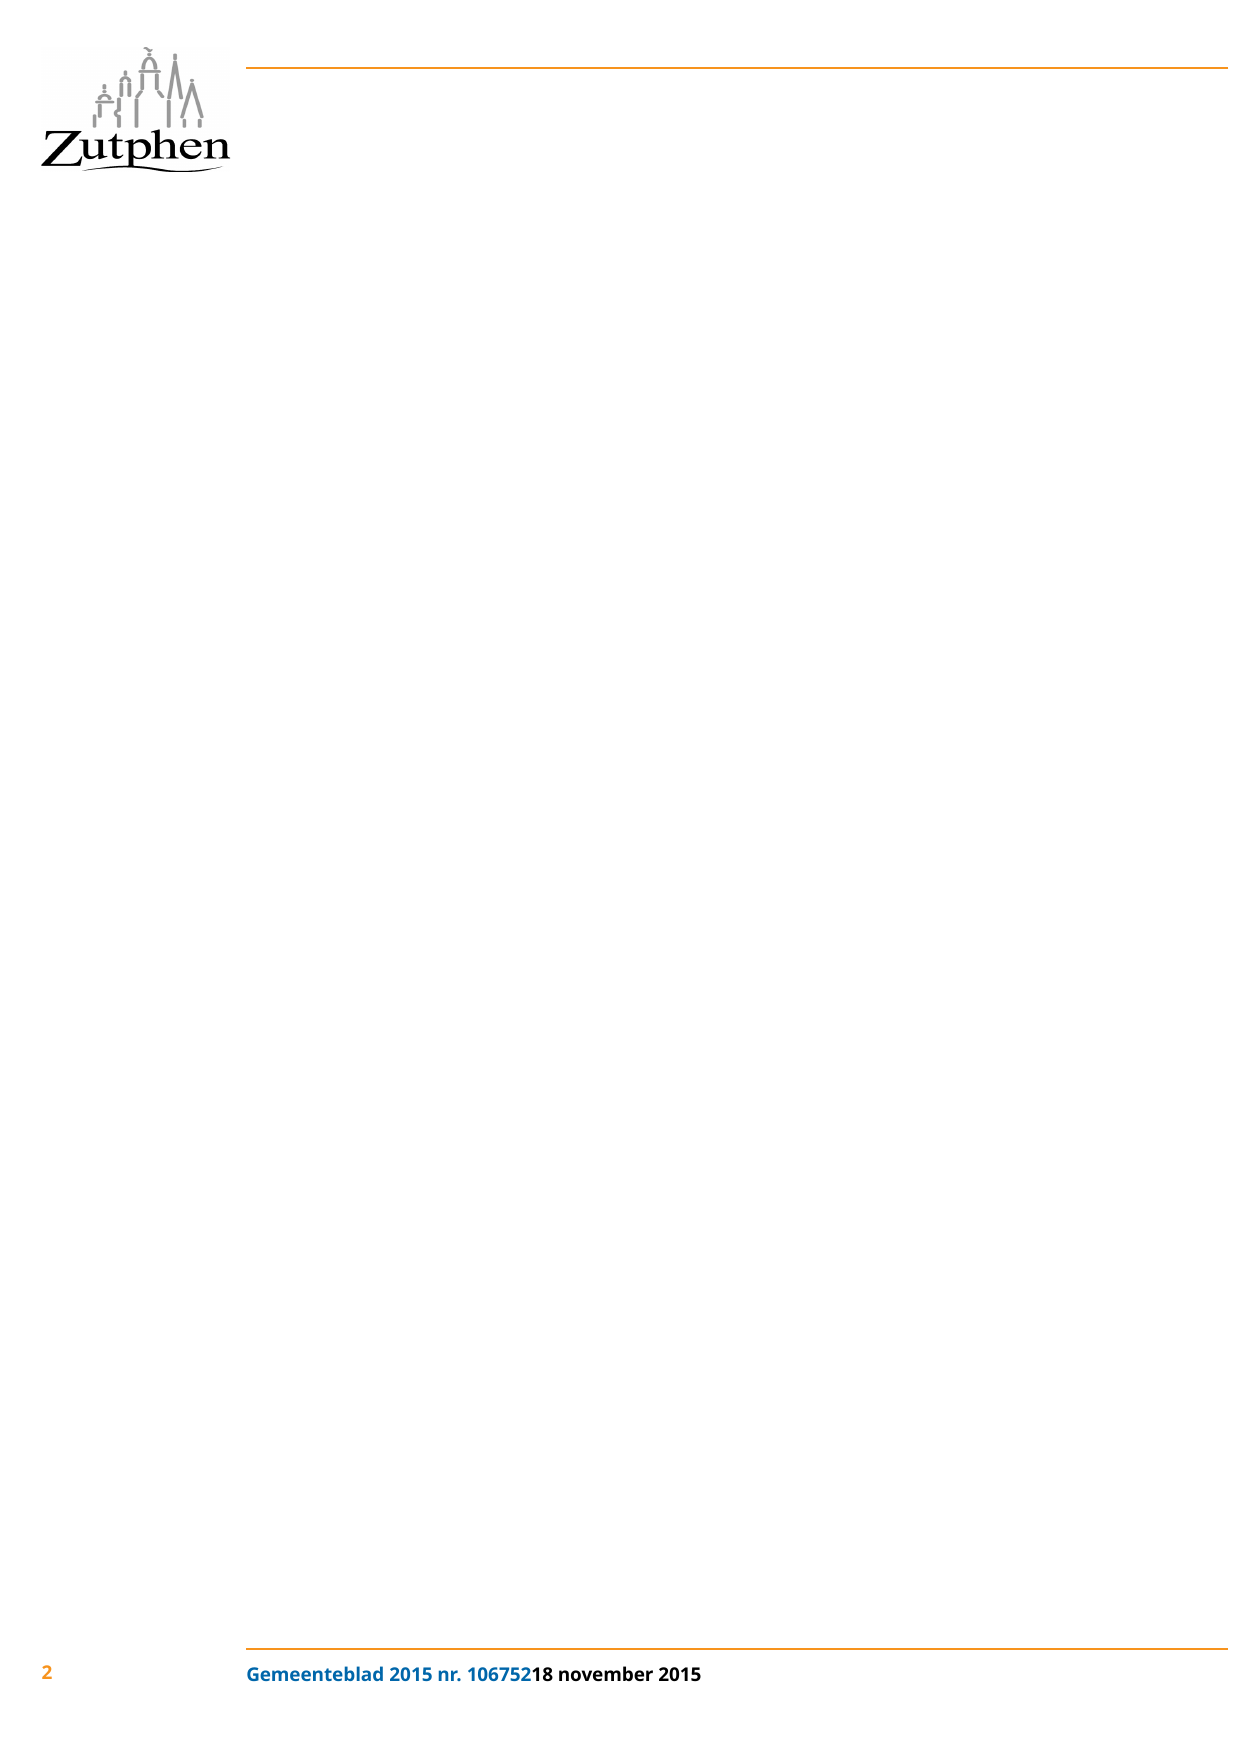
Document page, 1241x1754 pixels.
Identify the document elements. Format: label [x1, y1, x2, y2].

picture [41, 47, 231, 172]
